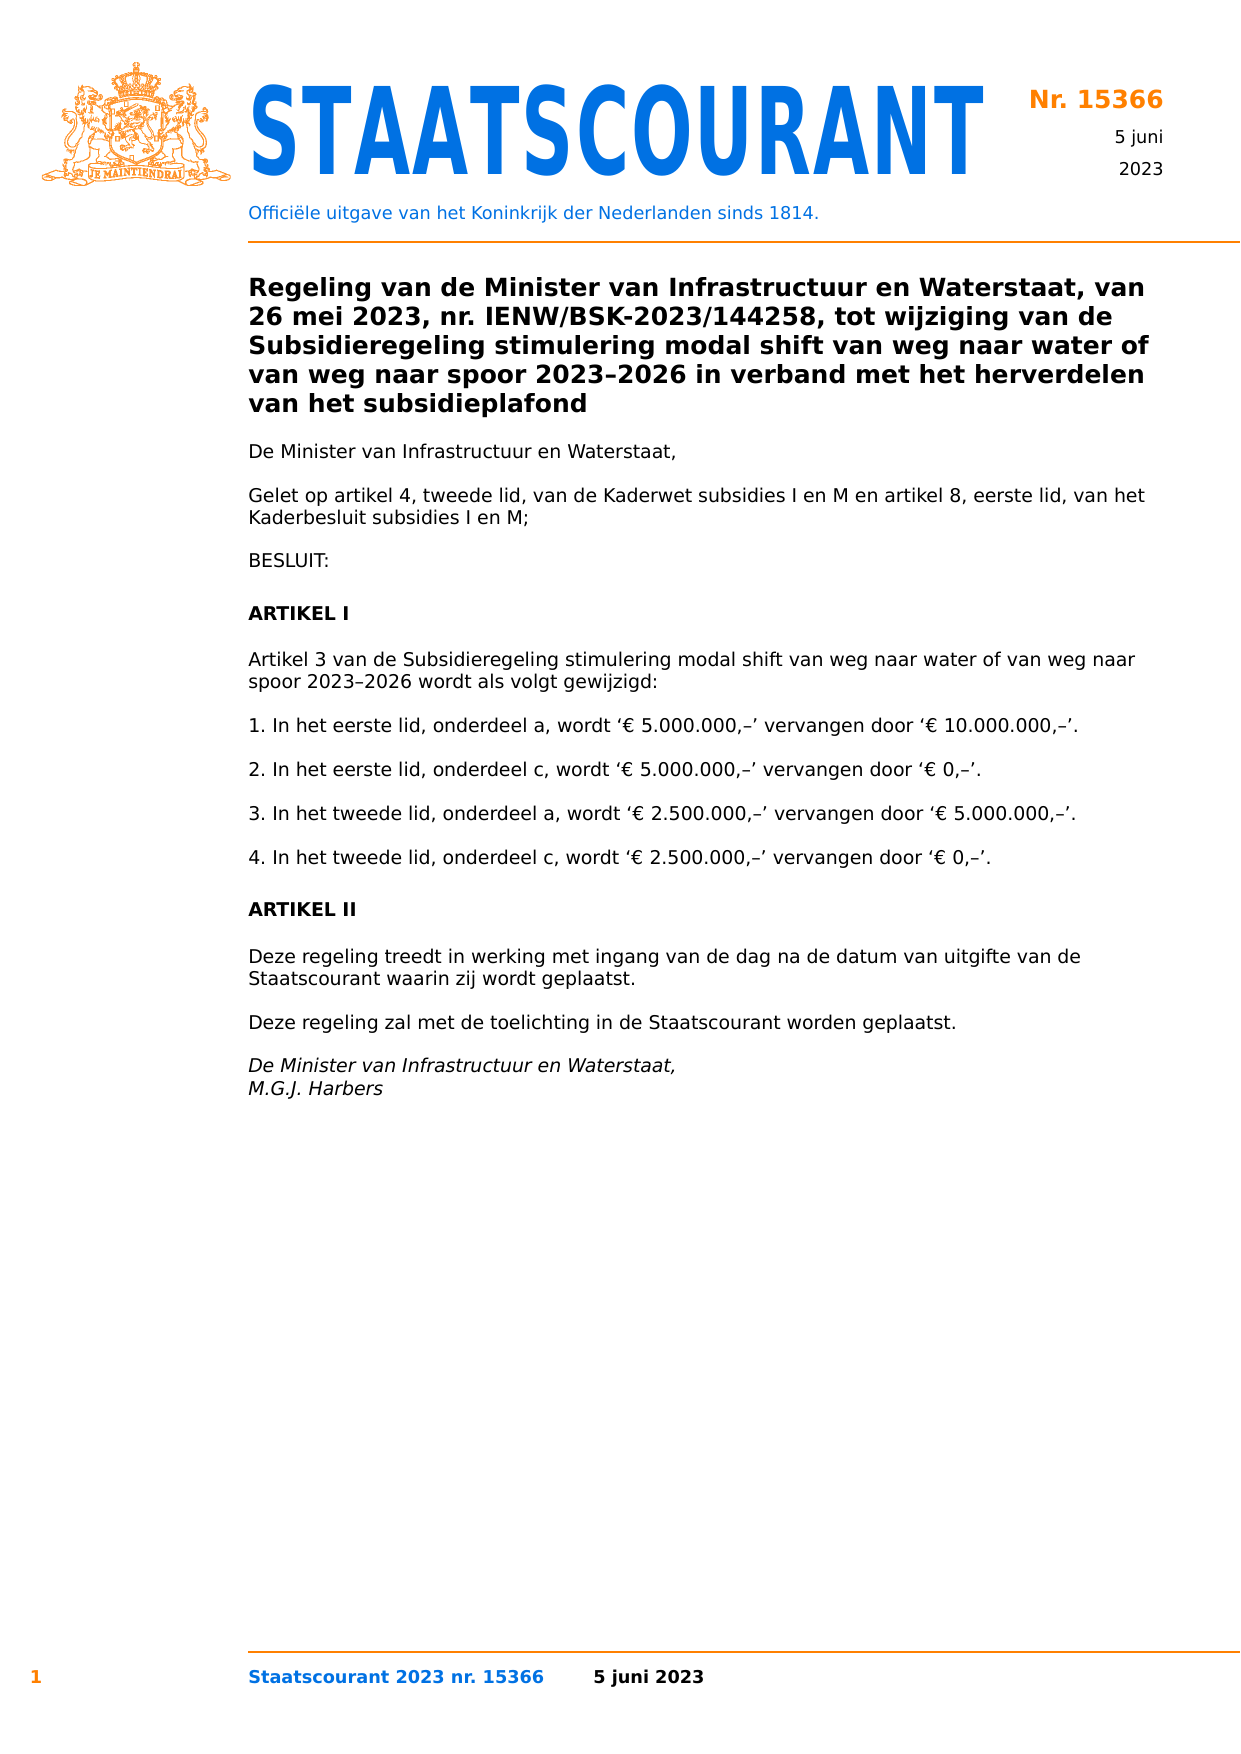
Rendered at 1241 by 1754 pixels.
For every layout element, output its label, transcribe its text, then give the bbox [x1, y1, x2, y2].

text Deze regeling treedt in werking met ingang van de dag na de datum van uitgifte van de Staatscourant waarin zij wordt geplaatst. [248, 946, 1163, 990]
text De Minister van Infrastructuur en Waterstaat, M.G.J. Harbers [248, 1055, 1163, 1099]
table_cell Officiële uitgave van het Koninkrijk der Nederlanden sinds 1814. [248, 203, 1240, 241]
text Artikel 3 van de Subsidieregeling stimulering modal shift van weg naar water of van weg naar spoor 2023–2026 wordt als volgt gewijzigd: [248, 649, 1163, 693]
subtitle ARTIKEL I [248, 602, 1163, 624]
table_cell 5 juni [998, 121, 1240, 153]
table_cell 2023 [998, 153, 1240, 203]
text 1. In het eerste lid, onderdeel a, wordt ‘€ 5.000.000,–’ vervangen door ‘€ 10.000.000,–’. [248, 715, 1163, 737]
text BESLUIT: [248, 550, 1163, 572]
table_header [25, 62, 248, 241]
text De Minister van Infrastructuur en Waterstaat, [248, 441, 1163, 463]
subtitle Regeling van de Minister van Infrastructuur en Waterstaat, van 26 mei 2023, nr. IENW/BSK-2023/144258, tot wijziging van de Subsidieregeling stimulering modal shift van weg naar water of van weg naar spoor 2023–2026 in verband met het herverdelen van het subsidieplafond [248, 273, 1163, 419]
subtitle ARTIKEL II [248, 899, 1163, 921]
text 4. In het tweede lid, onderdeel c, wordt ‘€ 2.500.000,–’ vervangen door ‘€ 0,–’. [248, 847, 1163, 869]
table_header STAATSCOURANT [248, 62, 998, 203]
text 3. In het tweede lid, onderdeel a, wordt ‘€ 2.500.000,–’ vervangen door ‘€ 5.000.000,–’. [248, 803, 1163, 825]
text 2. In het eerste lid, onderdeel c, wordt ‘€ 5.000.000,–’ vervangen door ‘€ 0,–’. [248, 759, 1163, 781]
picture [41, 62, 231, 186]
text Gelet op artikel 4, tweede lid, van de Kaderwet subsidies I en M en artikel 8, eerste lid, van het Kaderbesluit subsidies I en M; [248, 484, 1163, 528]
table_header Nr. 15366 [998, 62, 1240, 121]
text Deze regeling zal met de toelichting in de Staatscourant worden geplaatst. [248, 1012, 1163, 1033]
